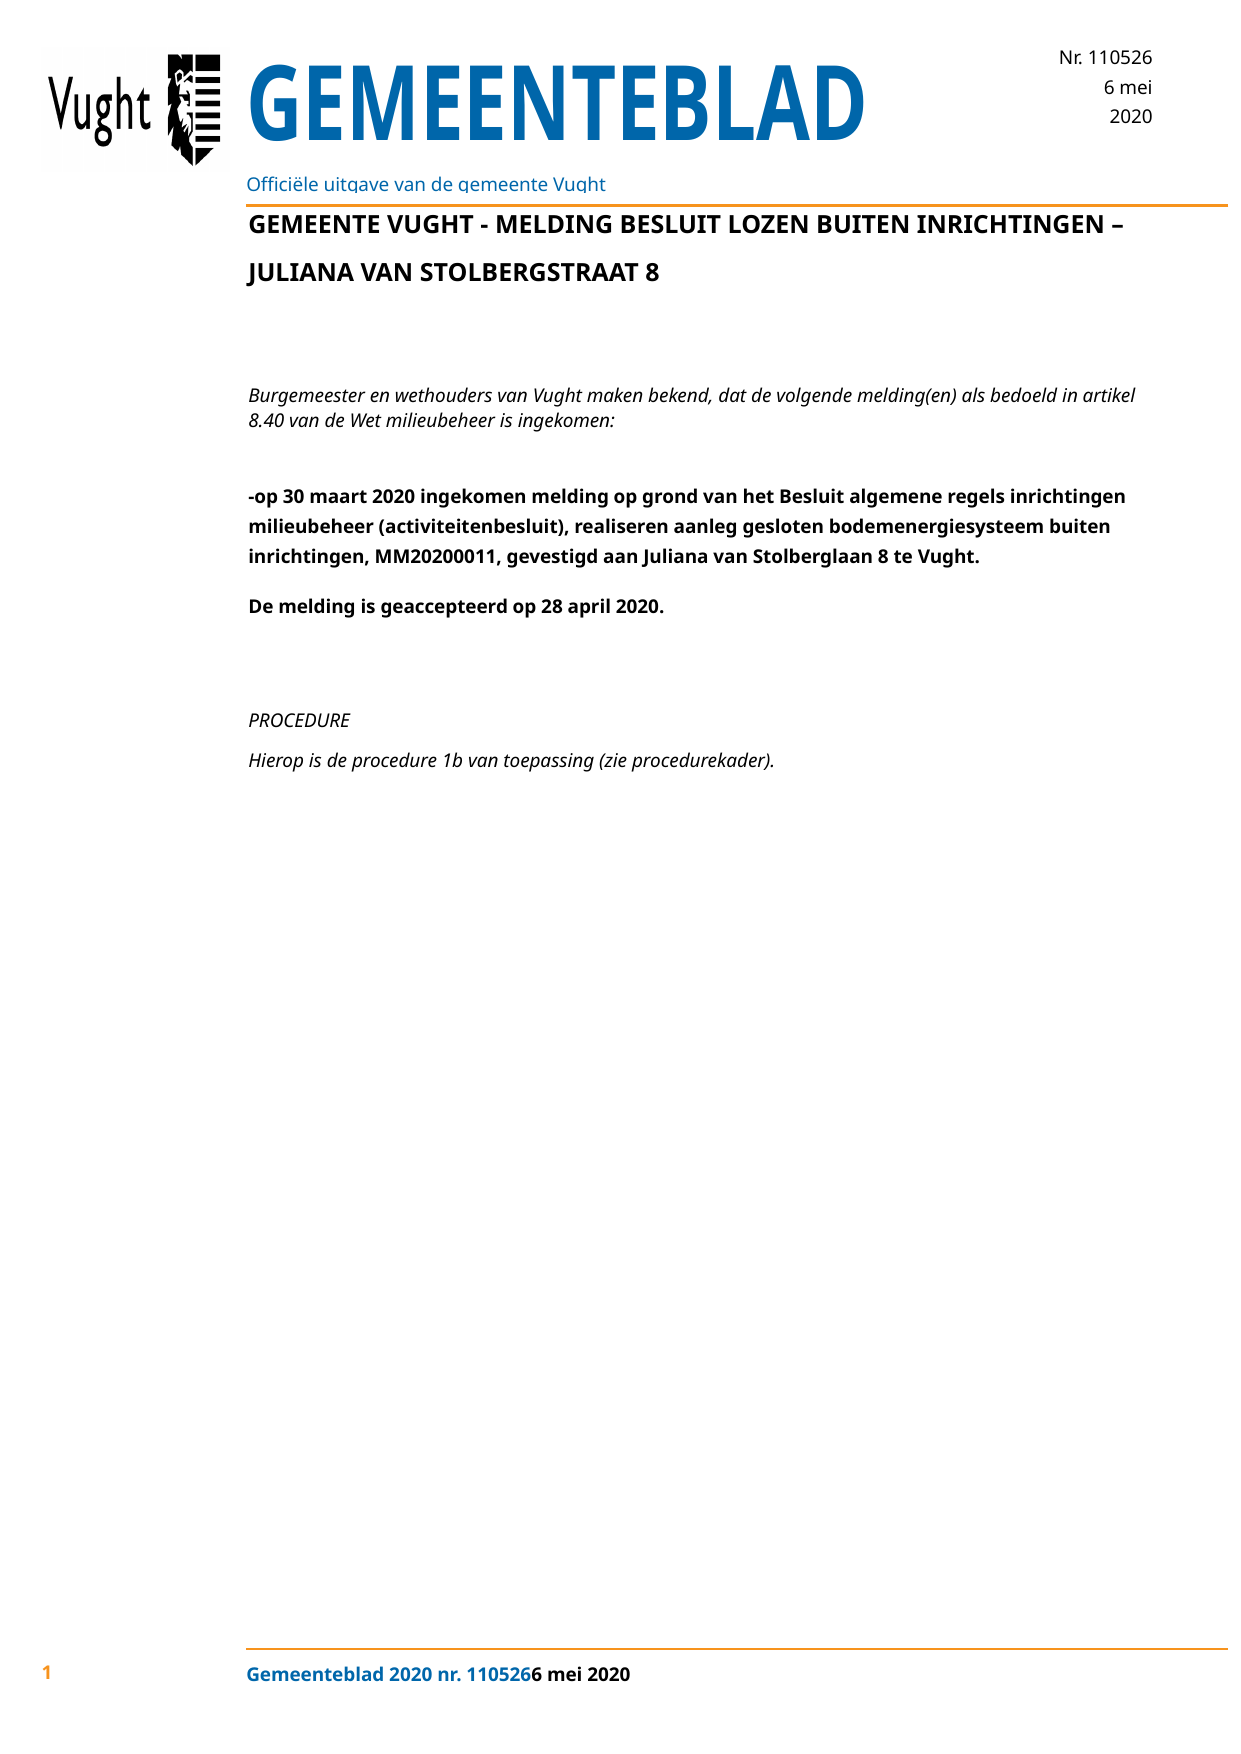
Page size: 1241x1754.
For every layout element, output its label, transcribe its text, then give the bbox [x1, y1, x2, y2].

text Burgemeester en wethouders van Vught maken bekend, dat de volgende melding(en) als bedoeld in artikel 8.40 van de Wet milieubeheer is ingekomen: [248, 382, 1152, 433]
text GEMEENTE VUGHT - MELDING BESLUIT LOZEN BUITEN INRICHTINGEN – JULIANA VAN STOLBERGSTRAAT 8 [248, 207, 1152, 288]
text De melding is geaccepteerd op 28 april 2020. [248, 593, 1152, 619]
text Hierop is de procedure 1b van toepassing (zie procedurekader). [248, 747, 1152, 773]
picture [41, 47, 231, 172]
text -op 30 maart 2020 ingekomen melding op grond van het Besluit algemene regels inrichtingen milieubeheer (activiteitenbesluit), realiseren aanleg gesloten bodemenergiesysteem buiten inrichtingen, MM20200011, gevestigd aan Juliana van Stolberglaan 8 te Vught. [248, 484, 1152, 569]
text PROCEDURE [248, 708, 1152, 733]
